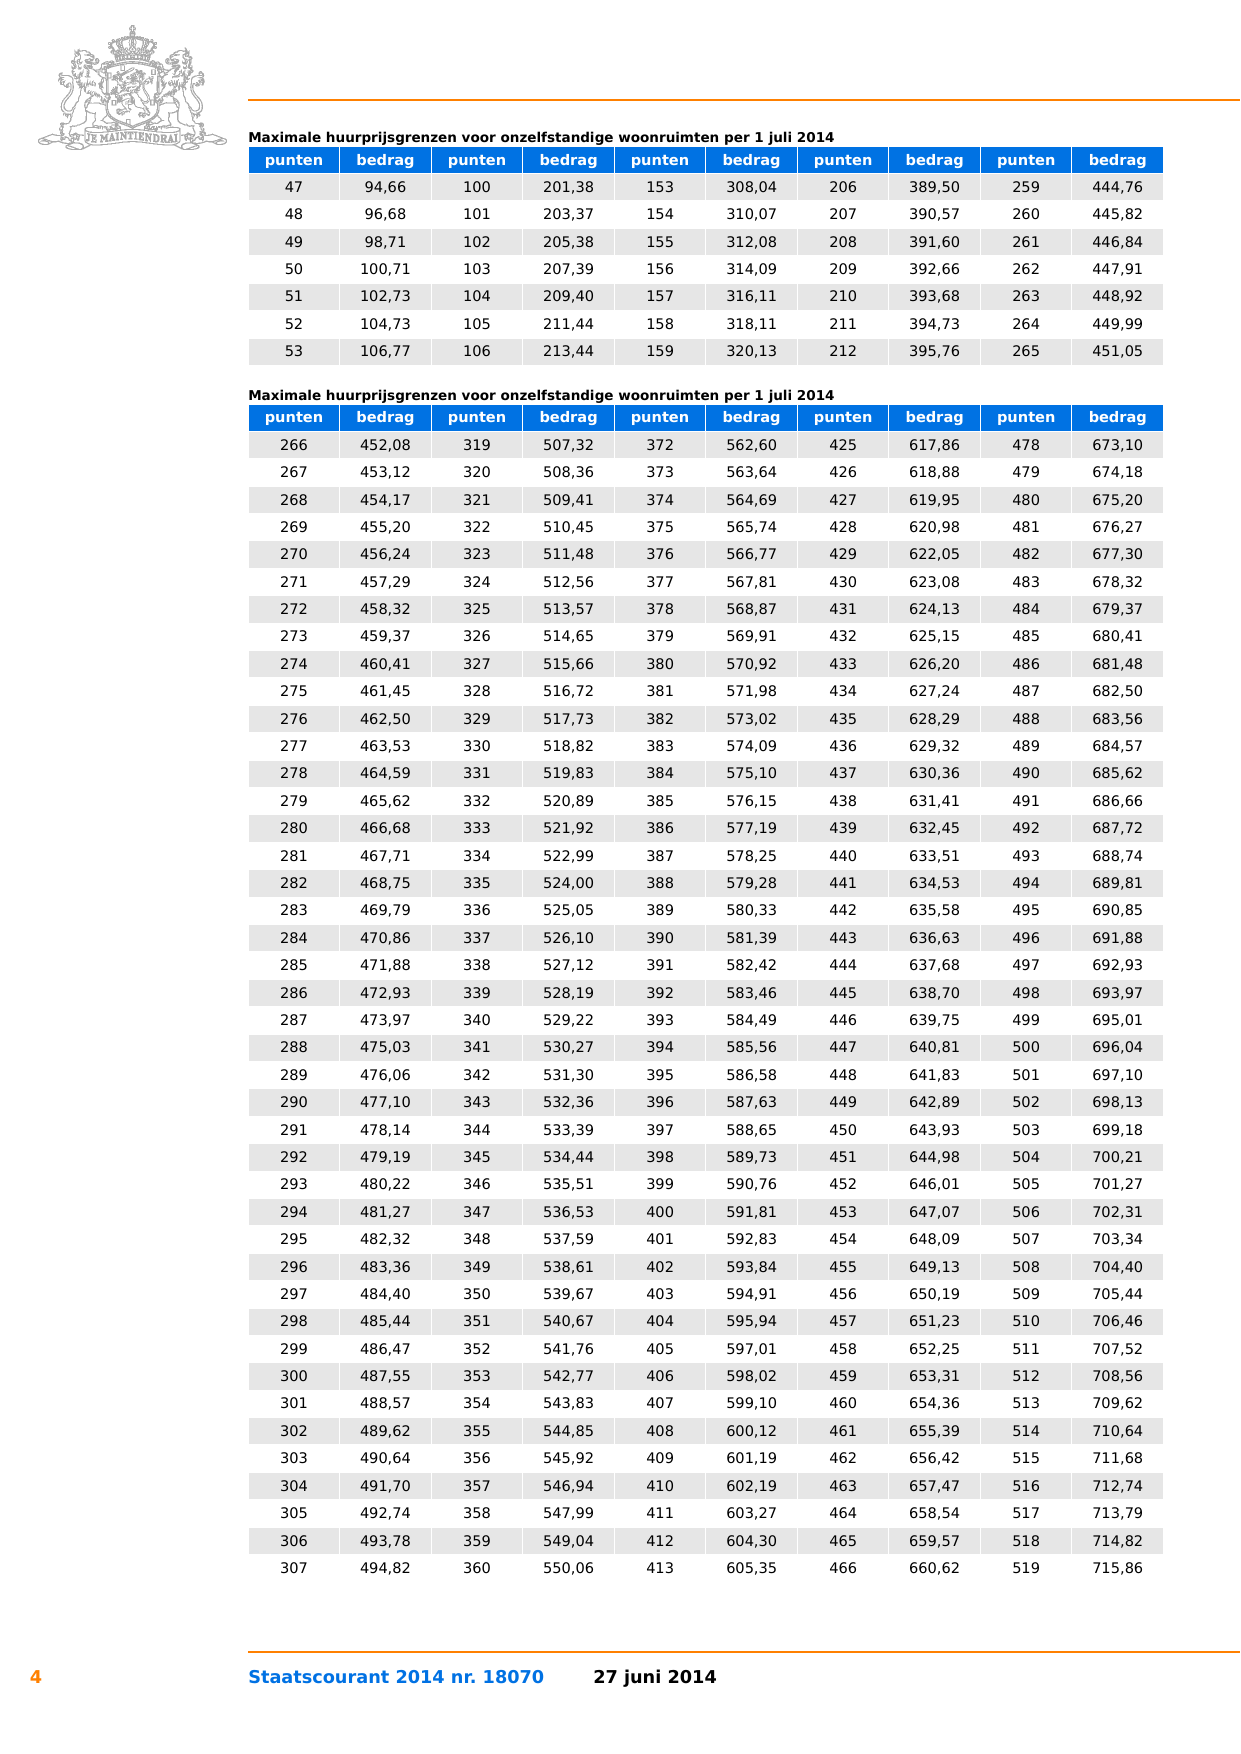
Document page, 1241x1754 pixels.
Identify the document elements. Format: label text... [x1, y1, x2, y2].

table_cell 457 [798, 1309, 888, 1335]
table_cell 637,68 [889, 953, 980, 979]
table_cell punten [615, 147, 705, 173]
table_cell 320 [432, 459, 522, 486]
table_cell punten [249, 147, 339, 173]
table_cell 650,19 [889, 1281, 980, 1307]
table_cell 511,48 [523, 541, 614, 568]
table_cell 357 [432, 1473, 522, 1499]
table_cell 381 [615, 679, 705, 705]
table_cell 443 [798, 925, 888, 951]
table_cell 290 [249, 1089, 339, 1116]
table_cell 343 [432, 1089, 522, 1116]
table_cell 644,98 [889, 1144, 980, 1171]
table_cell 481 [981, 514, 1071, 540]
table_cell 709,62 [1072, 1391, 1163, 1417]
table_cell 486 [981, 651, 1071, 677]
table_cell 272 [249, 596, 339, 623]
table_cell 321 [432, 487, 522, 513]
table_cell 509,41 [523, 487, 614, 513]
table_cell 201,38 [523, 174, 614, 200]
table_cell 506 [981, 1199, 1071, 1225]
table_cell 684,57 [1072, 733, 1163, 759]
table_cell 325 [432, 596, 522, 623]
table_cell 106,77 [340, 339, 431, 365]
table_cell 379 [615, 624, 705, 650]
table_cell 578,25 [706, 843, 797, 869]
table_cell 514,65 [523, 624, 614, 650]
table_cell 392 [615, 980, 705, 1006]
table_cell 209,40 [523, 284, 614, 310]
table_cell 493 [981, 843, 1071, 869]
table_cell 682,50 [1072, 679, 1163, 705]
table_cell 497 [981, 953, 1071, 979]
table_cell 465,62 [340, 788, 431, 814]
table_cell 336 [432, 898, 522, 924]
table_cell 518 [981, 1528, 1071, 1554]
table_cell 308,04 [706, 174, 797, 200]
table_cell 456,24 [340, 541, 431, 568]
table_cell 153 [615, 174, 705, 200]
table_cell 500 [981, 1035, 1071, 1061]
table_cell 53 [249, 339, 339, 365]
table_cell 458 [798, 1336, 888, 1362]
table_cell 693,97 [1072, 980, 1163, 1006]
table_cell 207 [798, 201, 888, 228]
table_cell 391 [615, 953, 705, 979]
table_cell 353 [432, 1363, 522, 1390]
table_cell bedrag [889, 147, 980, 173]
table_cell 331 [432, 761, 522, 787]
table_cell 505 [981, 1172, 1071, 1198]
table_cell 274 [249, 651, 339, 677]
table_cell 630,36 [889, 761, 980, 787]
table_cell 678,32 [1072, 569, 1163, 595]
table_cell 633,51 [889, 843, 980, 869]
table_cell 380 [615, 651, 705, 677]
table_cell 51 [249, 284, 339, 310]
table_cell 519 [981, 1555, 1071, 1581]
table_cell 408 [615, 1418, 705, 1444]
table_cell 338 [432, 953, 522, 979]
table_cell 281 [249, 843, 339, 869]
table_cell 565,74 [706, 514, 797, 540]
table_cell 265 [981, 339, 1071, 365]
table_cell 692,93 [1072, 953, 1163, 979]
table_cell 351 [432, 1309, 522, 1335]
table_cell 524,00 [523, 870, 614, 897]
table_cell 573,02 [706, 706, 797, 732]
table_cell bedrag [706, 405, 797, 431]
table_cell 638,70 [889, 980, 980, 1006]
table_cell 450 [798, 1117, 888, 1143]
table_cell 602,19 [706, 1473, 797, 1499]
table_cell bedrag [340, 405, 431, 431]
table_cell 292 [249, 1144, 339, 1171]
table_cell 328 [432, 679, 522, 705]
table_cell 468,75 [340, 870, 431, 897]
table_cell 574,09 [706, 733, 797, 759]
table_cell 593,84 [706, 1254, 797, 1280]
table_cell 347 [432, 1199, 522, 1225]
table_cell 307 [249, 1555, 339, 1581]
table_cell 624,13 [889, 596, 980, 623]
table_cell 447,91 [1072, 256, 1163, 283]
table_cell 686,66 [1072, 788, 1163, 814]
table_cell 399 [615, 1172, 705, 1198]
table_cell 537,59 [523, 1226, 614, 1253]
table_cell 641,83 [889, 1062, 980, 1088]
table_cell 377 [615, 569, 705, 595]
table_cell 600,12 [706, 1418, 797, 1444]
table_cell 207,39 [523, 256, 614, 283]
table_cell 490 [981, 761, 1071, 787]
table_cell 634,53 [889, 870, 980, 897]
table_cell 659,57 [889, 1528, 980, 1554]
table_cell 394 [615, 1035, 705, 1061]
table_cell 94,66 [340, 174, 431, 200]
table_cell 332 [432, 788, 522, 814]
table_cell 691,88 [1072, 925, 1163, 951]
table_cell 326 [432, 624, 522, 650]
table_cell 532,36 [523, 1089, 614, 1116]
table_cell 329 [432, 706, 522, 732]
table_cell 508,36 [523, 459, 614, 486]
table_cell 547,99 [523, 1500, 614, 1527]
table_cell 623,08 [889, 569, 980, 595]
table_cell 462 [798, 1446, 888, 1472]
table_cell bedrag [523, 405, 614, 431]
table_cell 205,38 [523, 229, 614, 255]
table_cell 448,92 [1072, 284, 1163, 310]
table_cell 562,60 [706, 432, 797, 458]
table_header Maximale huurprijsgrenzen voor onzelfstandige woonruimten per 1 juli 2014 [248, 388, 1163, 403]
table_cell 425 [798, 432, 888, 458]
table_cell 643,93 [889, 1117, 980, 1143]
table_cell 542,77 [523, 1363, 614, 1390]
table_cell 390,57 [889, 201, 980, 228]
table_cell 213,44 [523, 339, 614, 365]
table_cell 519,83 [523, 761, 614, 787]
table_cell 262 [981, 256, 1071, 283]
table_cell 507,32 [523, 432, 614, 458]
table_cell 479,19 [340, 1144, 431, 1171]
table_cell 567,81 [706, 569, 797, 595]
table_cell 426 [798, 459, 888, 486]
table_cell 462,50 [340, 706, 431, 732]
table_cell 639,75 [889, 1007, 980, 1033]
table_cell 305 [249, 1500, 339, 1527]
table_cell 157 [615, 284, 705, 310]
table_cell 640,81 [889, 1035, 980, 1061]
table_cell 286 [249, 980, 339, 1006]
table_cell 544,85 [523, 1418, 614, 1444]
table_cell 685,62 [1072, 761, 1163, 787]
table_cell 563,64 [706, 459, 797, 486]
table_cell 407 [615, 1391, 705, 1417]
table_cell 520,89 [523, 788, 614, 814]
table_cell 706,46 [1072, 1309, 1163, 1335]
table_cell 103 [432, 256, 522, 283]
table_cell 631,41 [889, 788, 980, 814]
table_cell 323 [432, 541, 522, 568]
table_cell 444 [798, 953, 888, 979]
table_cell punten [432, 147, 522, 173]
table_cell 271 [249, 569, 339, 595]
table_cell 393,68 [889, 284, 980, 310]
table_cell 587,63 [706, 1089, 797, 1116]
table_cell 438 [798, 788, 888, 814]
table_cell 385 [615, 788, 705, 814]
table_cell 489 [981, 733, 1071, 759]
table_cell 583,46 [706, 980, 797, 1006]
table_cell 373 [615, 459, 705, 486]
table_cell 655,39 [889, 1418, 980, 1444]
table_cell 402 [615, 1254, 705, 1280]
table_cell 480 [981, 487, 1071, 513]
table_cell 303 [249, 1446, 339, 1472]
table_cell 529,22 [523, 1007, 614, 1033]
table_cell punten [798, 147, 888, 173]
table_cell 273 [249, 624, 339, 650]
table_cell 341 [432, 1035, 522, 1061]
table_cell 465 [798, 1528, 888, 1554]
table_cell 516,72 [523, 679, 614, 705]
table_cell 154 [615, 201, 705, 228]
table_cell 314,09 [706, 256, 797, 283]
table_cell 470,86 [340, 925, 431, 951]
table_cell 512 [981, 1363, 1071, 1390]
table_cell 389 [615, 898, 705, 924]
table_cell 627,24 [889, 679, 980, 705]
table_cell 492,74 [340, 1500, 431, 1527]
table_cell 549,04 [523, 1528, 614, 1554]
table_cell 276 [249, 706, 339, 732]
table_cell 681,48 [1072, 651, 1163, 677]
table_cell 432 [798, 624, 888, 650]
table_cell 527,12 [523, 953, 614, 979]
table_cell 483 [981, 569, 1071, 595]
table_cell 48 [249, 201, 339, 228]
table_cell 683,56 [1072, 706, 1163, 732]
table_cell 285 [249, 953, 339, 979]
table_cell 449 [798, 1089, 888, 1116]
table_cell 466,68 [340, 815, 431, 842]
table_cell 498 [981, 980, 1071, 1006]
table_cell 306 [249, 1528, 339, 1554]
table_cell 550,06 [523, 1555, 614, 1581]
table_cell 337 [432, 925, 522, 951]
table_cell bedrag [523, 147, 614, 173]
table_cell 543,83 [523, 1391, 614, 1417]
table_cell 446,84 [1072, 229, 1163, 255]
table_cell 599,10 [706, 1391, 797, 1417]
table_cell 579,28 [706, 870, 797, 897]
table_cell 395,76 [889, 339, 980, 365]
table_cell 454 [798, 1226, 888, 1253]
table_cell 507 [981, 1226, 1071, 1253]
table_cell 458,32 [340, 596, 431, 623]
table_cell 301 [249, 1391, 339, 1417]
table_cell 536,53 [523, 1199, 614, 1225]
table_cell 586,58 [706, 1062, 797, 1088]
table_cell 208 [798, 229, 888, 255]
table_cell 318,11 [706, 311, 797, 337]
table_cell 714,82 [1072, 1528, 1163, 1554]
table_cell 531,30 [523, 1062, 614, 1088]
table_cell 203,37 [523, 201, 614, 228]
table_cell 647,07 [889, 1199, 980, 1225]
table_cell 499 [981, 1007, 1071, 1033]
table_cell 592,83 [706, 1226, 797, 1253]
table_cell 455,20 [340, 514, 431, 540]
table_cell 620,98 [889, 514, 980, 540]
table_cell 646,01 [889, 1172, 980, 1198]
table_cell 461,45 [340, 679, 431, 705]
table_cell 477,10 [340, 1089, 431, 1116]
table_cell 539,67 [523, 1281, 614, 1307]
table_cell 409 [615, 1446, 705, 1472]
table_cell 352 [432, 1336, 522, 1362]
table_cell 478,14 [340, 1117, 431, 1143]
table_cell 658,54 [889, 1500, 980, 1527]
table_cell 350 [432, 1281, 522, 1307]
table_cell 333 [432, 815, 522, 842]
table_cell 105 [432, 311, 522, 337]
table_cell 298 [249, 1309, 339, 1335]
table_cell 660,62 [889, 1555, 980, 1581]
table_cell 680,41 [1072, 624, 1163, 650]
table_cell 266 [249, 432, 339, 458]
table_cell 434 [798, 679, 888, 705]
table_cell 513,57 [523, 596, 614, 623]
table_cell 700,21 [1072, 1144, 1163, 1171]
table_cell bedrag [1072, 405, 1163, 431]
table_cell 467,71 [340, 843, 431, 869]
table_cell 102,73 [340, 284, 431, 310]
table_cell 521,92 [523, 815, 614, 842]
table_cell 464,59 [340, 761, 431, 787]
table_cell 485,44 [340, 1309, 431, 1335]
table_cell 491,70 [340, 1473, 431, 1499]
table_cell 570,92 [706, 651, 797, 677]
table_cell 392,66 [889, 256, 980, 283]
table_cell 395 [615, 1062, 705, 1088]
table_cell 457,29 [340, 569, 431, 595]
table_cell 435 [798, 706, 888, 732]
table_cell 372 [615, 432, 705, 458]
table_cell 312,08 [706, 229, 797, 255]
table_cell 459 [798, 1363, 888, 1390]
table_cell 676,27 [1072, 514, 1163, 540]
table_cell 445,82 [1072, 201, 1163, 228]
table_cell 677,30 [1072, 541, 1163, 568]
table_cell 340 [432, 1007, 522, 1033]
table_cell 581,39 [706, 925, 797, 951]
table_cell 455 [798, 1254, 888, 1280]
table_cell 564,69 [706, 487, 797, 513]
table_cell 515,66 [523, 651, 614, 677]
table_cell 510 [981, 1309, 1071, 1335]
table_cell 629,32 [889, 733, 980, 759]
table_cell 288 [249, 1035, 339, 1061]
table_cell 375 [615, 514, 705, 540]
table_cell 460 [798, 1391, 888, 1417]
table_cell 585,56 [706, 1035, 797, 1061]
table_cell 490,64 [340, 1446, 431, 1472]
table_cell 374 [615, 487, 705, 513]
table_cell 707,52 [1072, 1336, 1163, 1362]
table_cell 320,13 [706, 339, 797, 365]
table_cell 699,18 [1072, 1117, 1163, 1143]
table_cell 96,68 [340, 201, 431, 228]
table_cell 270 [249, 541, 339, 568]
table_cell 441 [798, 870, 888, 897]
table_cell 526,10 [523, 925, 614, 951]
table_cell 483,36 [340, 1254, 431, 1280]
table_cell 514 [981, 1418, 1071, 1444]
table_cell 260 [981, 201, 1071, 228]
table_cell bedrag [706, 147, 797, 173]
table_cell 384 [615, 761, 705, 787]
table_cell 344 [432, 1117, 522, 1143]
table_cell 689,81 [1072, 870, 1163, 897]
table_cell 387 [615, 843, 705, 869]
table_cell 155 [615, 229, 705, 255]
table_cell 475,03 [340, 1035, 431, 1061]
table_cell punten [981, 405, 1071, 431]
table_cell 396 [615, 1089, 705, 1116]
table_cell 472,93 [340, 980, 431, 1006]
table_cell 480,22 [340, 1172, 431, 1198]
table_cell 471,88 [340, 953, 431, 979]
table_cell 478 [981, 432, 1071, 458]
table_cell 460,41 [340, 651, 431, 677]
table_cell 159 [615, 339, 705, 365]
table_cell 263 [981, 284, 1071, 310]
table_cell 355 [432, 1418, 522, 1444]
table_cell 436 [798, 733, 888, 759]
table_cell 334 [432, 843, 522, 869]
table_cell 211 [798, 311, 888, 337]
table_cell 525,05 [523, 898, 614, 924]
table_cell 327 [432, 651, 522, 677]
table_cell 703,34 [1072, 1226, 1163, 1253]
table_cell 653,31 [889, 1363, 980, 1390]
table_cell 652,25 [889, 1336, 980, 1362]
table_cell bedrag [340, 147, 431, 173]
table_cell 545,92 [523, 1446, 614, 1472]
table_cell 494 [981, 870, 1071, 897]
table_cell 297 [249, 1281, 339, 1307]
table_cell 287 [249, 1007, 339, 1033]
table_cell 569,91 [706, 624, 797, 650]
table_cell punten [432, 405, 522, 431]
table_cell 101 [432, 201, 522, 228]
table_cell 210 [798, 284, 888, 310]
table_cell 300 [249, 1363, 339, 1390]
table_cell 701,27 [1072, 1172, 1163, 1198]
table_cell 533,39 [523, 1117, 614, 1143]
table_cell 713,79 [1072, 1500, 1163, 1527]
table_cell 510,45 [523, 514, 614, 540]
table_cell 294 [249, 1199, 339, 1225]
table_cell 406 [615, 1363, 705, 1390]
table_cell 319 [432, 432, 522, 458]
table_cell 657,47 [889, 1473, 980, 1499]
table_cell 698,13 [1072, 1089, 1163, 1116]
table_cell 156 [615, 256, 705, 283]
table_cell 383 [615, 733, 705, 759]
table_cell 704,40 [1072, 1254, 1163, 1280]
table_cell 359 [432, 1528, 522, 1554]
table_cell 52 [249, 311, 339, 337]
table_cell 534,44 [523, 1144, 614, 1171]
table_cell 393 [615, 1007, 705, 1033]
table_cell 674,18 [1072, 459, 1163, 486]
table_cell 278 [249, 761, 339, 787]
table_cell 299 [249, 1336, 339, 1362]
table_cell 391,60 [889, 229, 980, 255]
table_cell 594,91 [706, 1281, 797, 1307]
table_cell 702,31 [1072, 1199, 1163, 1225]
table_cell 590,76 [706, 1172, 797, 1198]
table_cell 277 [249, 733, 339, 759]
table_cell 712,74 [1072, 1473, 1163, 1499]
table_cell 158 [615, 311, 705, 337]
table_cell 358 [432, 1500, 522, 1527]
table_cell 49 [249, 229, 339, 255]
table_cell 386 [615, 815, 705, 842]
table_cell 283 [249, 898, 339, 924]
table_cell 576,15 [706, 788, 797, 814]
table_cell 619,95 [889, 487, 980, 513]
table_cell 322 [432, 514, 522, 540]
table_cell 502 [981, 1089, 1071, 1116]
table_cell 433 [798, 651, 888, 677]
table_cell 512,56 [523, 569, 614, 595]
table_cell 577,19 [706, 815, 797, 842]
table_cell 405 [615, 1336, 705, 1362]
table_cell 411 [615, 1500, 705, 1527]
table_cell 580,33 [706, 898, 797, 924]
table_cell 389,50 [889, 174, 980, 200]
table_cell 448 [798, 1062, 888, 1088]
table_cell 451,05 [1072, 339, 1163, 365]
table_cell 397 [615, 1117, 705, 1143]
table_cell 295 [249, 1226, 339, 1253]
table_cell 568,87 [706, 596, 797, 623]
table_cell 515 [981, 1446, 1071, 1472]
table_cell 469,79 [340, 898, 431, 924]
table_cell 626,20 [889, 651, 980, 677]
table_cell 695,01 [1072, 1007, 1163, 1033]
table_cell 632,45 [889, 815, 980, 842]
table_cell 503 [981, 1117, 1071, 1143]
table_cell 487 [981, 679, 1071, 705]
table_cell 492 [981, 815, 1071, 842]
table_cell 603,27 [706, 1500, 797, 1527]
table_cell 459,37 [340, 624, 431, 650]
table_cell 282 [249, 870, 339, 897]
table_cell 463,53 [340, 733, 431, 759]
table_cell 429 [798, 541, 888, 568]
table_cell 625,15 [889, 624, 980, 650]
table_cell 412 [615, 1528, 705, 1554]
table_cell 493,78 [340, 1528, 431, 1554]
table_cell 330 [432, 733, 522, 759]
table_cell 293 [249, 1172, 339, 1198]
table_cell 484 [981, 596, 1071, 623]
table_cell 264 [981, 311, 1071, 337]
table_cell 106 [432, 339, 522, 365]
table_cell 571,98 [706, 679, 797, 705]
table_cell 696,04 [1072, 1035, 1163, 1061]
table_cell 209 [798, 256, 888, 283]
table_cell 354 [432, 1391, 522, 1417]
table_cell 508 [981, 1254, 1071, 1280]
table_cell 47 [249, 174, 339, 200]
table_header Maximale huurprijsgrenzen voor onzelfstandige woonruimten per 1 juli 2014 [248, 130, 1163, 146]
table_cell 487,55 [340, 1363, 431, 1390]
table_cell 400 [615, 1199, 705, 1225]
table_cell 98,71 [340, 229, 431, 255]
table_cell 517,73 [523, 706, 614, 732]
table_cell 280 [249, 815, 339, 842]
table_cell 349 [432, 1254, 522, 1280]
table_cell 437 [798, 761, 888, 787]
table_cell 452 [798, 1172, 888, 1198]
table_cell 541,76 [523, 1336, 614, 1362]
table_cell 284 [249, 925, 339, 951]
table_cell 705,44 [1072, 1281, 1163, 1307]
table_cell 584,49 [706, 1007, 797, 1033]
table_cell 479 [981, 459, 1071, 486]
table_cell 376 [615, 541, 705, 568]
table_cell 310,07 [706, 201, 797, 228]
table_cell 589,73 [706, 1144, 797, 1171]
table_cell 302 [249, 1418, 339, 1444]
table_cell 413 [615, 1555, 705, 1581]
table_cell 648,09 [889, 1226, 980, 1253]
table_cell 390 [615, 925, 705, 951]
table_cell 697,10 [1072, 1062, 1163, 1088]
table_cell 517 [981, 1500, 1071, 1527]
table_cell 279 [249, 788, 339, 814]
table_cell 690,85 [1072, 898, 1163, 924]
table_cell 588,65 [706, 1117, 797, 1143]
table_cell 348 [432, 1226, 522, 1253]
table_cell 496 [981, 925, 1071, 951]
table_cell 528,19 [523, 980, 614, 1006]
table_cell 401 [615, 1226, 705, 1253]
table_cell 617,86 [889, 432, 980, 458]
table_cell 482,32 [340, 1226, 431, 1253]
table_cell punten [249, 405, 339, 431]
table_cell 486,47 [340, 1336, 431, 1362]
table_cell 335 [432, 870, 522, 897]
table_cell 651,23 [889, 1309, 980, 1335]
table_cell 575,10 [706, 761, 797, 787]
table_cell 382 [615, 706, 705, 732]
table_cell 447 [798, 1035, 888, 1061]
table_cell 446 [798, 1007, 888, 1033]
table_cell 473,97 [340, 1007, 431, 1033]
table_cell 485 [981, 624, 1071, 650]
table_cell 513 [981, 1391, 1071, 1417]
table_cell 212 [798, 339, 888, 365]
table_cell 398 [615, 1144, 705, 1171]
table_cell 618,88 [889, 459, 980, 486]
table_cell 566,77 [706, 541, 797, 568]
table_cell 291 [249, 1117, 339, 1143]
table_cell 346 [432, 1172, 522, 1198]
table_cell 430 [798, 569, 888, 595]
table_cell 449,99 [1072, 311, 1163, 337]
table_cell 428 [798, 514, 888, 540]
table_cell 463 [798, 1473, 888, 1499]
table_cell 431 [798, 596, 888, 623]
table_cell 442 [798, 898, 888, 924]
table_cell 104,73 [340, 311, 431, 337]
table_cell 211,44 [523, 311, 614, 337]
table_cell 259 [981, 174, 1071, 200]
table_cell 582,42 [706, 953, 797, 979]
table_cell 635,58 [889, 898, 980, 924]
table_cell 360 [432, 1555, 522, 1581]
table_cell 388 [615, 870, 705, 897]
picture [38, 25, 227, 150]
table_cell 456 [798, 1281, 888, 1307]
table_cell 601,19 [706, 1446, 797, 1472]
table_cell 511 [981, 1336, 1071, 1362]
table_cell 504 [981, 1144, 1071, 1171]
table_cell 538,61 [523, 1254, 614, 1280]
table_cell 649,13 [889, 1254, 980, 1280]
table_cell 345 [432, 1144, 522, 1171]
table_cell 710,64 [1072, 1418, 1163, 1444]
table_cell 304 [249, 1473, 339, 1499]
table_cell 102 [432, 229, 522, 255]
table_cell punten [981, 147, 1071, 173]
table_cell 444,76 [1072, 174, 1163, 200]
table_cell 604,30 [706, 1528, 797, 1554]
table_cell 484,40 [340, 1281, 431, 1307]
table_cell 491 [981, 788, 1071, 814]
table_cell 642,89 [889, 1089, 980, 1116]
table_cell punten [798, 405, 888, 431]
table_cell 451 [798, 1144, 888, 1171]
table_cell 540,67 [523, 1309, 614, 1335]
table_cell 410 [615, 1473, 705, 1499]
table_cell 636,63 [889, 925, 980, 951]
table_cell 342 [432, 1062, 522, 1088]
table_cell 439 [798, 815, 888, 842]
table_cell 268 [249, 487, 339, 513]
table_cell 535,51 [523, 1172, 614, 1198]
table_cell 530,27 [523, 1035, 614, 1061]
table_cell 466 [798, 1555, 888, 1581]
table_cell 461 [798, 1418, 888, 1444]
table_cell 622,05 [889, 541, 980, 568]
table_cell 316,11 [706, 284, 797, 310]
table_cell 654,36 [889, 1391, 980, 1417]
table_cell 356 [432, 1446, 522, 1472]
table_cell 675,20 [1072, 487, 1163, 513]
table_cell 269 [249, 514, 339, 540]
table_cell 488,57 [340, 1391, 431, 1417]
table_cell 715,86 [1072, 1555, 1163, 1581]
table_cell 403 [615, 1281, 705, 1307]
table_cell bedrag [889, 405, 980, 431]
table_cell 598,02 [706, 1363, 797, 1390]
table_cell 673,10 [1072, 432, 1163, 458]
table_cell 605,35 [706, 1555, 797, 1581]
table_cell 452,08 [340, 432, 431, 458]
table_cell 509 [981, 1281, 1071, 1307]
table_cell 481,27 [340, 1199, 431, 1225]
table_cell 495 [981, 898, 1071, 924]
table_cell 494,82 [340, 1555, 431, 1581]
table_cell 453 [798, 1199, 888, 1225]
table_cell 394,73 [889, 311, 980, 337]
table_cell 708,56 [1072, 1363, 1163, 1390]
table_cell 296 [249, 1254, 339, 1280]
table_cell 489,62 [340, 1418, 431, 1444]
table_cell 688,74 [1072, 843, 1163, 869]
table_cell bedrag [1072, 147, 1163, 173]
table_cell punten [615, 405, 705, 431]
table_cell 476,06 [340, 1062, 431, 1088]
table_cell 206 [798, 174, 888, 200]
table_cell 687,72 [1072, 815, 1163, 842]
table_cell 427 [798, 487, 888, 513]
table_cell 711,68 [1072, 1446, 1163, 1472]
table_cell 482 [981, 541, 1071, 568]
table_cell 50 [249, 256, 339, 283]
table_cell 445 [798, 980, 888, 1006]
table_cell 656,42 [889, 1446, 980, 1472]
table_cell 454,17 [340, 487, 431, 513]
table_cell 679,37 [1072, 596, 1163, 623]
table_cell 289 [249, 1062, 339, 1088]
table_cell 501 [981, 1062, 1071, 1088]
table_cell 628,29 [889, 706, 980, 732]
table_cell 339 [432, 980, 522, 1006]
table_cell 104 [432, 284, 522, 310]
table_cell 378 [615, 596, 705, 623]
table_cell 597,01 [706, 1336, 797, 1362]
table_cell 488 [981, 706, 1071, 732]
table_cell 453,12 [340, 459, 431, 486]
table_cell 518,82 [523, 733, 614, 759]
table_cell 591,81 [706, 1199, 797, 1225]
table_cell 275 [249, 679, 339, 705]
table_cell 100,71 [340, 256, 431, 283]
table_cell 595,94 [706, 1309, 797, 1335]
table_cell 516 [981, 1473, 1071, 1499]
table_cell 267 [249, 459, 339, 486]
table_cell 522,99 [523, 843, 614, 869]
table_cell 324 [432, 569, 522, 595]
table_cell 440 [798, 843, 888, 869]
table_cell 100 [432, 174, 522, 200]
table_cell 546,94 [523, 1473, 614, 1499]
table_cell 464 [798, 1500, 888, 1527]
table_cell 404 [615, 1309, 705, 1335]
table_cell 261 [981, 229, 1071, 255]
